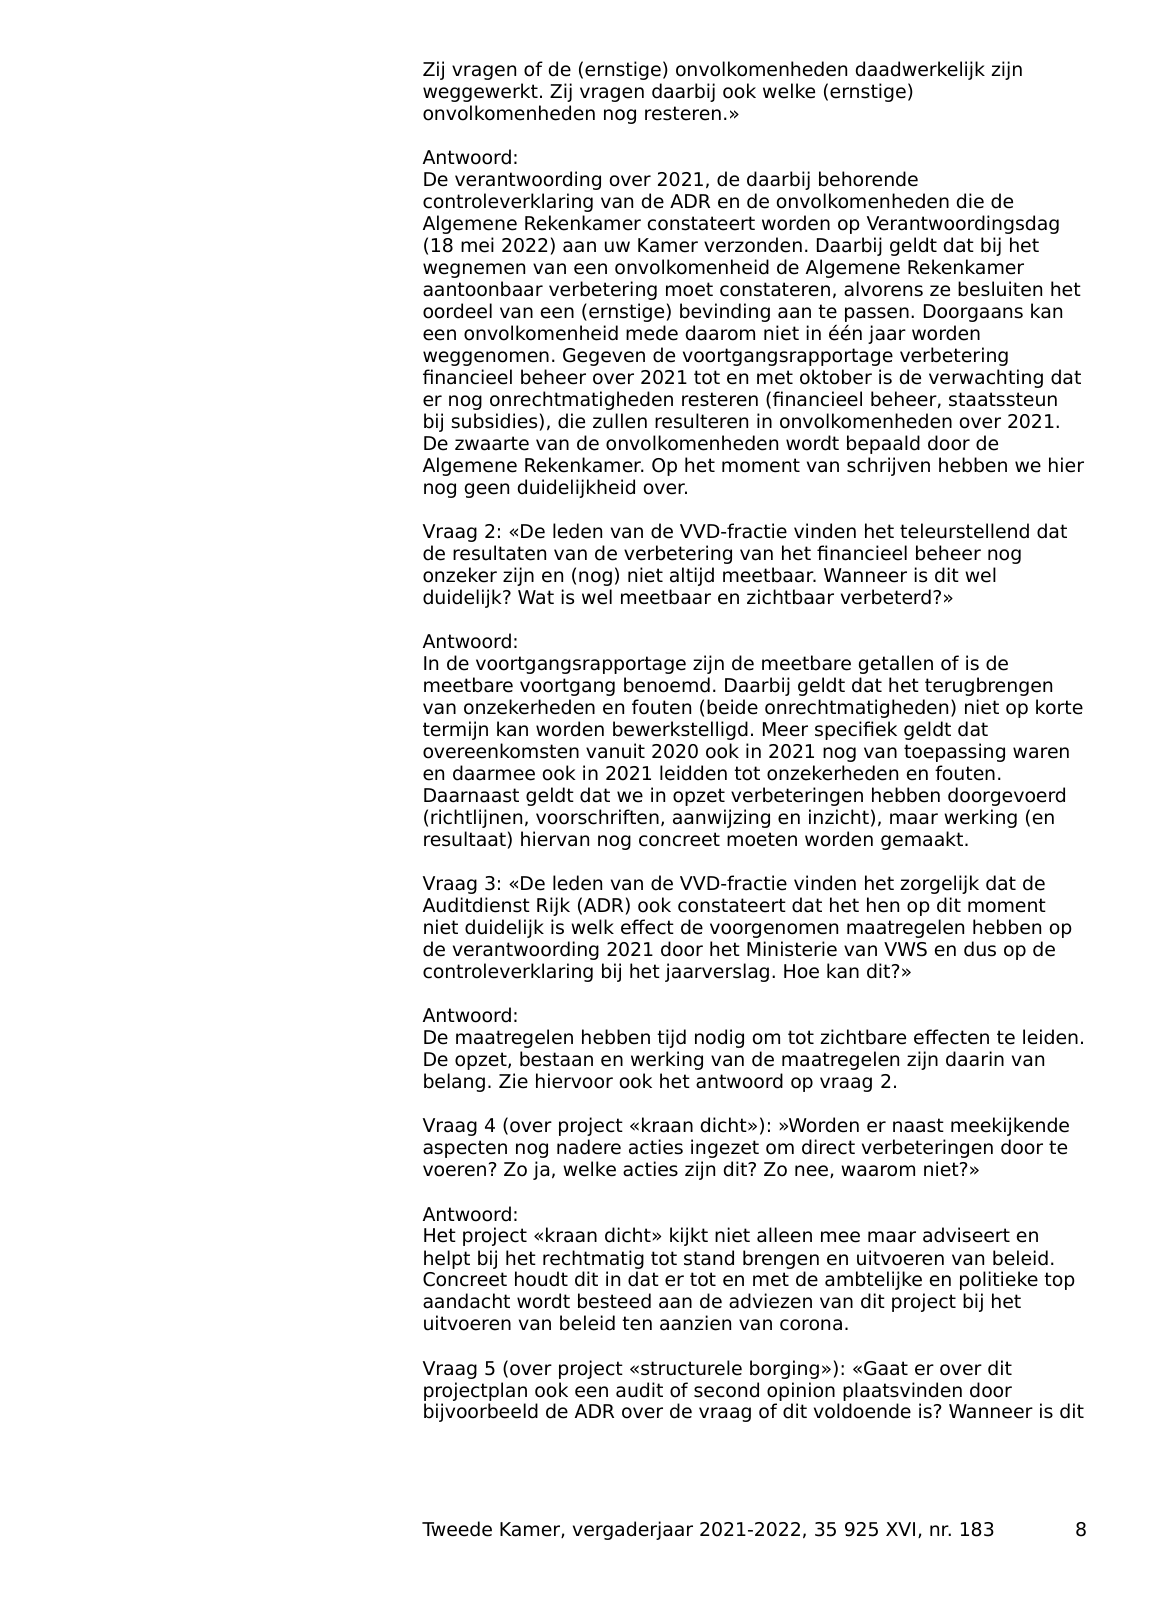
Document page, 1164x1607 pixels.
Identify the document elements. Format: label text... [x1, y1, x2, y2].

text De maatregelen hebben tijd nodig om tot zichtbare effecten te leiden. De opzet, bestaan en werking van de maatregelen zijn daarin van belang. Zie hiervoor ook het antwoord op vraag 2. [422, 1027, 1087, 1093]
text Antwoord: [422, 631, 1087, 653]
text Vraag 4 (over project «kraan dicht»): »Worden er naast meekijkende aspecten nog nadere acties ingezet om direct verbeteringen door te voeren? Zo ja, welke acties zijn dit? Zo nee, waarom niet?» [422, 1115, 1087, 1181]
text Zij vragen of de (ernstige) onvolkomenheden daadwerkelijk zijn weggewerkt. Zij vragen daarbij ook welke (ernstige) onvolkomenheden nog resteren.» [422, 59, 1087, 125]
text De verantwoording over 2021, de daarbij behorende controleverklaring van de ADR en de onvolkomenheden die de Algemene Rekenkamer constateert worden op Verantwoordingsdag (18 mei 2022) aan uw Kamer verzonden. Daarbij geldt dat bij het wegnemen van een onvolkomenheid de Algemene Rekenkamer aantoonbaar verbetering moet constateren, alvorens ze besluiten het oordeel van een (ernstige) bevinding aan te passen. Doorgaans kan een onvolkomenheid mede daarom niet in één jaar worden weggenomen. Gegeven de voortgangsrapportage verbetering financieel beheer over 2021 tot en met oktober is de verwachting dat er nog onrechtmatigheden resteren (financieel beheer, staatssteun bij subsidies), die zullen resulteren in onvolkomenheden over 2021. De zwaarte van de onvolkomenheden wordt bepaald door de Algemene Rekenkamer. Op het moment van schrijven hebben we hier nog geen duidelijkheid over. [422, 169, 1087, 499]
text Antwoord: [422, 1203, 1087, 1225]
text Vraag 2: «De leden van de VVD-fractie vinden het teleurstellend dat de resultaten van de verbetering van het financieel beheer nog onzeker zijn en (nog) niet altijd meetbaar. Wanneer is dit wel duidelijk? Wat is wel meetbaar en zichtbaar verbeterd?» [422, 521, 1087, 609]
text In de voortgangsrapportage zijn de meetbare getallen of is de meetbare voortgang benoemd. Daarbij geldt dat het terugbrengen van onzekerheden en fouten (beide onrechtmatigheden) niet op korte termijn kan worden bewerkstelligd. Meer specifiek geldt dat overeenkomsten vanuit 2020 ook in 2021 nog van toepassing waren en daarmee ook in 2021 leidden tot onzekerheden en fouten. Daarnaast geldt dat we in opzet verbeteringen hebben doorgevoerd (richtlijnen, voorschriften, aanwijzing en inzicht), maar werking (en resultaat) hiervan nog concreet moeten worden gemaakt. [422, 653, 1087, 851]
text Vraag 3: «De leden van de VVD-fractie vinden het zorgelijk dat de Auditdienst Rijk (ADR) ook constateert dat het hen op dit moment niet duidelijk is welk effect de voorgenomen maatregelen hebben op de verantwoording 2021 door het Ministerie van VWS en dus op de controleverklaring bij het jaarverslag. Hoe kan dit?» [422, 873, 1087, 983]
text Vraag 5 (over project «structurele borging»): «Gaat er over dit projectplan ook een audit of second opinion plaatsvinden door bijvoorbeeld de ADR over de vraag of dit voldoende is? Wanneer is dit [422, 1357, 1087, 1423]
text Het project «kraan dicht» kijkt niet alleen mee maar adviseert en helpt bij het rechtmatig tot stand brengen en uitvoeren van beleid. Concreet houdt dit in dat er tot en met de ambtelijke en politieke top aandacht wordt besteed aan de adviezen van dit project bij het uitvoeren van beleid ten aanzien van corona. [422, 1225, 1087, 1335]
text Antwoord: [422, 1005, 1087, 1027]
text Antwoord: [422, 147, 1087, 169]
